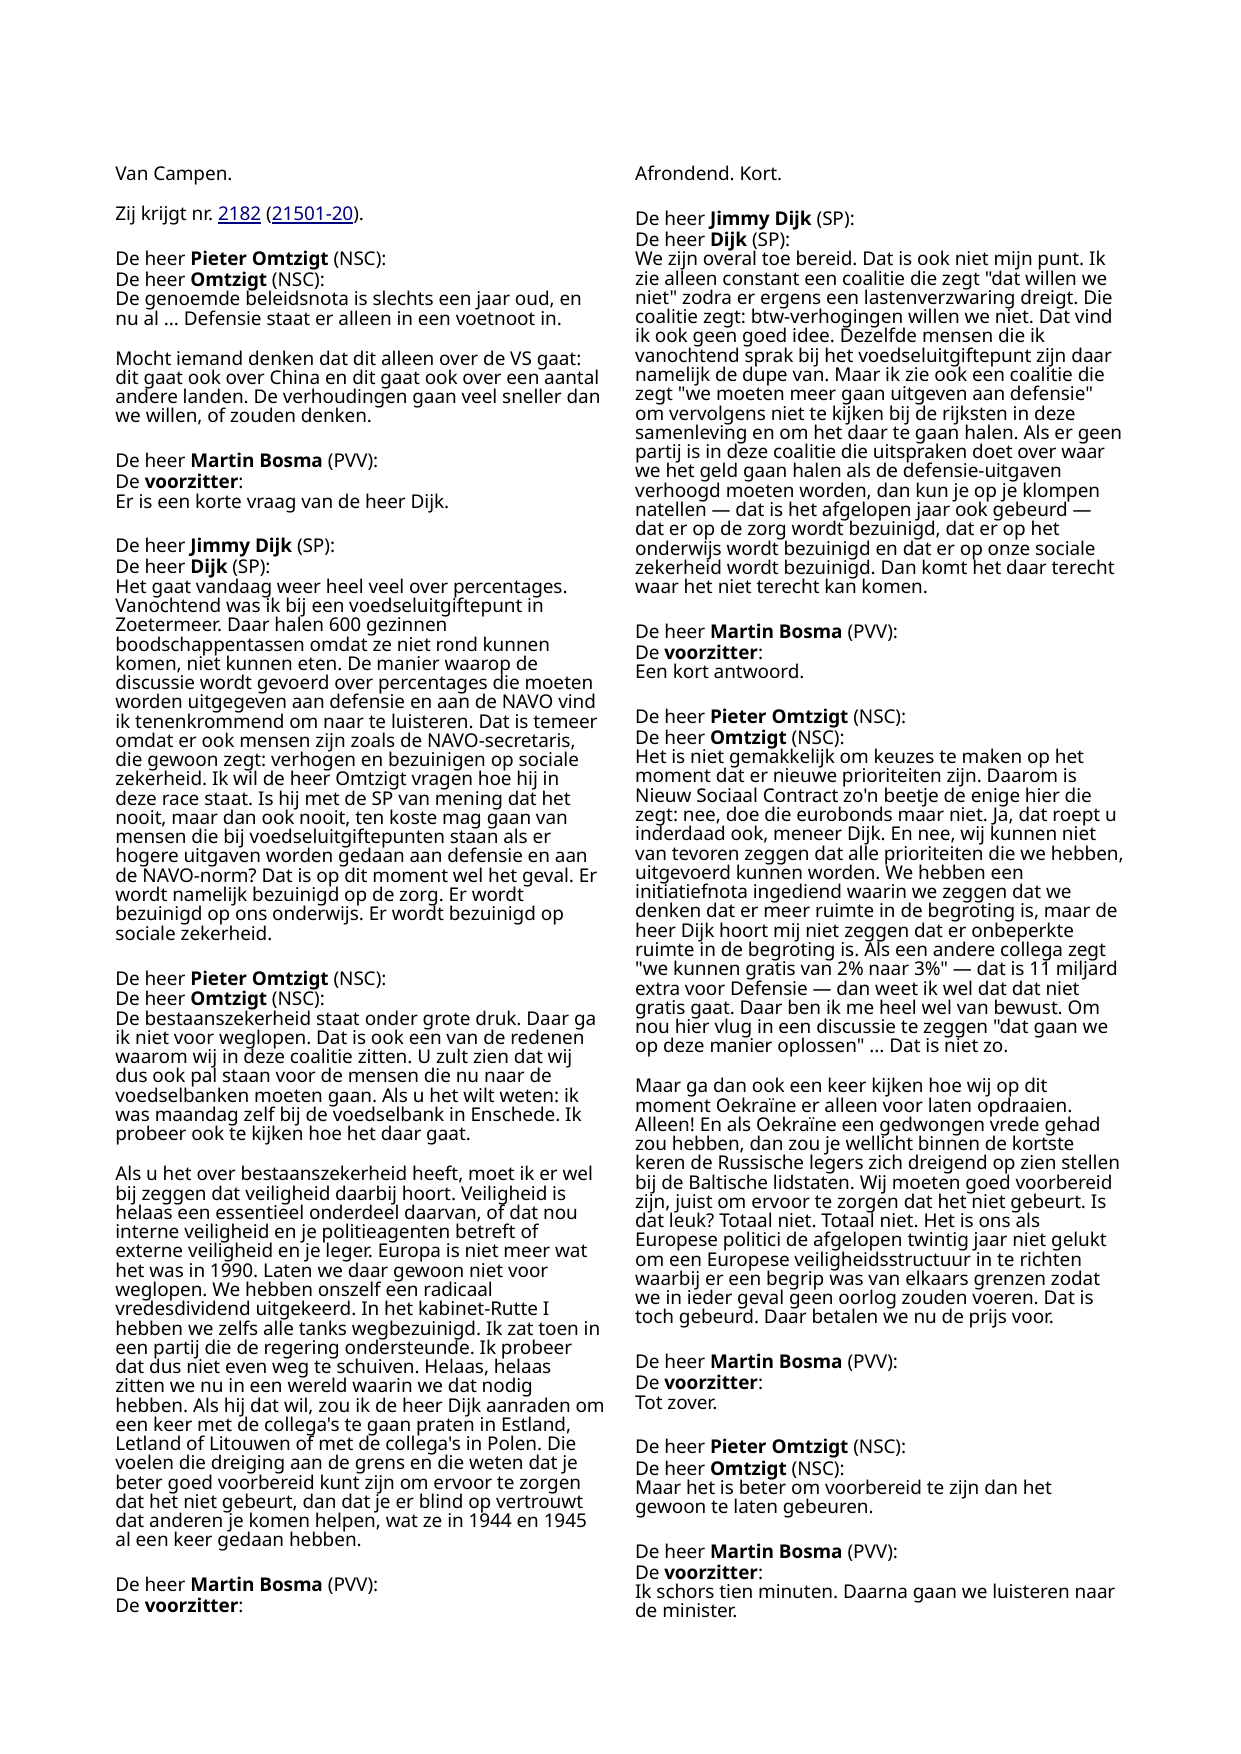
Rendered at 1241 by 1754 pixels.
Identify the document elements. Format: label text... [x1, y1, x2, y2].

text De heer Martin Bosma (PVV): [115, 1572, 605, 1597]
text De heer Dijk (SP): [635, 231, 1125, 250]
text De heer Omtzigt (NSC): [635, 729, 1125, 748]
text De voorzitter: [115, 1597, 605, 1617]
text Van Campen. [115, 165, 605, 184]
text De heer Pieter Omtzigt (NSC): [635, 703, 1125, 729]
text De heer Martin Bosma (PVV): [635, 618, 1125, 644]
text Het gaat vandaag weer heel veel over percentages. Vanochtend was ik bij een voedseluitgiftepunt in Zoetermeer. Daar halen 600 gezinnen boodschappentassen omdat ze niet rond kunnen komen, niet kunnen eten. De manier waarop de discussie wordt gevoerd over percentages die moeten worden uitgegeven aan defensie en aan de NAVO vind ik tenenkrommend om naar te luisteren. Dat is temeer omdat er ook mensen zijn zoals de NAVO-secretaris, die gewoon zegt: verhogen en bezuinigen op sociale zekerheid. Ik wil de heer Omtzigt vragen hoe hij in deze race staat. Is hij met de SP van mening dat het nooit, maar dan ook nooit, ten koste mag gaan van mensen die bij voedseluitgiftepunten staan als er hogere uitgaven worden gedaan aan defensie en aan de NAVO-norm? Dat is op dit moment wel het geval. Er wordt namelijk bezuinigd op de zorg. Er wordt bezuinigd op ons onderwijs. Er wordt bezuinigd op sociale zekerheid. [115, 578, 605, 944]
text Het is niet gemakkelijk om keuzes te maken op het moment dat er nieuwe prioriteiten zijn. Daarom is Nieuw Sociaal Contract zo'n beetje de enige hier die zegt: nee, doe die eurobonds maar niet. Ja, dat roept u inderdaad ook, meneer Dijk. En nee, wij kunnen niet van tevoren zeggen dat alle prioriteiten die we hebben, uitgevoerd kunnen worden. We hebben een initiatiefnota ingediend waarin we zeggen dat we denken dat er meer ruimte in de begroting is, maar de heer Dijk hoort mij niet zeggen dat er onbeperkte ruimte in de begroting is. Als een andere collega zegt "we kunnen gratis van 2% naar 3%" — dat is 11 miljard extra voor Defensie — dan weet ik wel dat dat niet gratis gaat. Daar ben ik me heel wel van bewust. Om nou hier vlug in een discussie te zeggen "dat gaan we op deze manier oplossen" ... Dat is niet zo. [635, 748, 1125, 1057]
text Ik schors tien minuten. Daarna gaan we luisteren naar de minister. [635, 1583, 1125, 1622]
text De heer Martin Bosma (PVV): [115, 448, 605, 473]
text Er is een korte vraag van de heer Dijk. [115, 493, 605, 512]
text De heer Jimmy Dijk (SP): [635, 205, 1125, 231]
text De heer Pieter Omtzigt (NSC): [635, 1434, 1125, 1459]
text De voorzitter: [635, 1564, 1125, 1583]
text Maar ga dan ook een keer kijken hoe wij op dit moment Oekraïne er alleen voor laten opdraaien. Alleen! En als Oekraïne een gedwongen vrede gehad zou hebben, dan zou je wellicht binnen de kortste keren de Russische legers zich dreigend op zien stellen bij de Baltische lidstaten. Wij moeten goed voorbereid zijn, juist om ervoor te zorgen dat het niet gebeurt. Is dat leuk? Totaal niet. Totaal niet. Het is ons als Europese politici de afgelopen twintig jaar niet gelukt om een Europese veiligheidsstructuur in te richten waarbij er een begrip was van elkaars grenzen zodat we in ieder geval geen oorlog zouden voeren. Dat is toch gebeurd. Daar betalen we nu de prijs voor. [635, 1077, 1125, 1328]
text De heer Omtzigt (NSC): [115, 271, 605, 290]
text De heer Martin Bosma (PVV): [635, 1538, 1125, 1564]
text Zij krijgt nr. 2182 (21501-20). [115, 205, 605, 224]
text De heer Omtzigt (NSC): [115, 990, 605, 1010]
text Maar het is beter om voorbereid te zijn dan het gewoon te laten gebeuren. [635, 1479, 1125, 1517]
text De voorzitter: [115, 473, 605, 493]
text Mocht iemand denken dat dit alleen over de VS gaat: dit gaat ook over China en dit gaat ook over een aantal andere landen. De verhoudingen gaan veel sneller dan we willen, of zouden denken. [115, 350, 605, 427]
text De heer Martin Bosma (PVV): [635, 1349, 1125, 1374]
text De heer Pieter Omtzigt (NSC): [115, 245, 605, 271]
text De heer Dijk (SP): [115, 558, 605, 578]
text De bestaanszekerheid staat onder grote druk. Daar ga ik niet voor weglopen. Dat is ook een van de redenen waarom wij in deze coalitie zitten. U zult zien dat wij dus ook pal staan voor de mensen die nu naar de voedselbanken moeten gaan. Als u het wilt weten: ik was maandag zelf bij de voedselbank in Enschede. Ik probeer ook te kijken hoe het daar gaat. [115, 1010, 605, 1144]
text Tot zover. [635, 1394, 1125, 1413]
text Als u het over bestaanszekerheid heeft, moet ik er wel bij zeggen dat veiligheid daarbij hoort. Veiligheid is helaas een essentieel onderdeel daarvan, of dat nou interne veiligheid en je politieagenten betreft of externe veiligheid en je leger. Europa is niet meer wat het was in 1990. Laten we daar gewoon niet voor weglopen. We hebben onszelf een radicaal vredesdividend uitgekeerd. In het kabinet-Rutte I hebben we zelfs alle tanks wegbezuinigd. Ik zat toen in een partij die de regering ondersteunde. Ik probeer dat dus niet even weg te schuiven. Helaas, helaas zitten we nu in een wereld waarin we dat nodig hebben. Als hij dat wil, zou ik de heer Dijk aanraden om een keer met de collega's te gaan praten in Estland, Letland of Litouwen of met de collega's in Polen. Die voelen die dreiging aan de grens en die weten dat je beter goed voorbereid kunt zijn om ervoor te zorgen dat het niet gebeurt, dan dat je er blind op vertrouwt dat anderen je komen helpen, wat ze in 1944 en 1945 al een keer gedaan hebben. [115, 1165, 605, 1551]
text We zijn overal toe bereid. Dat is ook niet mijn punt. Ik zie alleen constant een coalitie die zegt "dat willen we niet" zodra er ergens een lastenverzwaring dreigt. Die coalitie zegt: btw-verhogingen willen we niet. Dat vind ik ook geen goed idee. Dezelfde mensen die ik vanochtend sprak bij het voedseluitgiftepunt zijn daar namelijk de dupe van. Maar ik zie ook een coalitie die zegt "we moeten meer gaan uitgeven aan defensie" om vervolgens niet te kijken bij de rijksten in deze samenleving en om het daar te gaan halen. Als er geen partij is in deze coalitie die uitspraken doet over waar we het geld gaan halen als de defensie-uitgaven verhoogd moeten worden, dan kun je op je klompen natellen — dat is het afgelopen jaar ook gebeurd — dat er op de zorg wordt bezuinigd, dat er op het onderwijs wordt bezuinigd en dat er op onze sociale zekerheid wordt bezuinigd. Dan komt het daar terecht waar het niet terecht kan komen. [635, 250, 1125, 597]
text De voorzitter: [635, 1374, 1125, 1394]
text De voorzitter: [635, 644, 1125, 663]
text Afrondend. Kort. [635, 165, 1125, 184]
text De heer Pieter Omtzigt (NSC): [115, 965, 605, 990]
text Een kort antwoord. [635, 663, 1125, 682]
text De heer Omtzigt (NSC): [635, 1459, 1125, 1479]
text De genoemde beleidsnota is slechts een jaar oud, en nu al ... Defensie staat er alleen in een voetnoot in. [115, 290, 605, 329]
text De heer Jimmy Dijk (SP): [115, 533, 605, 558]
